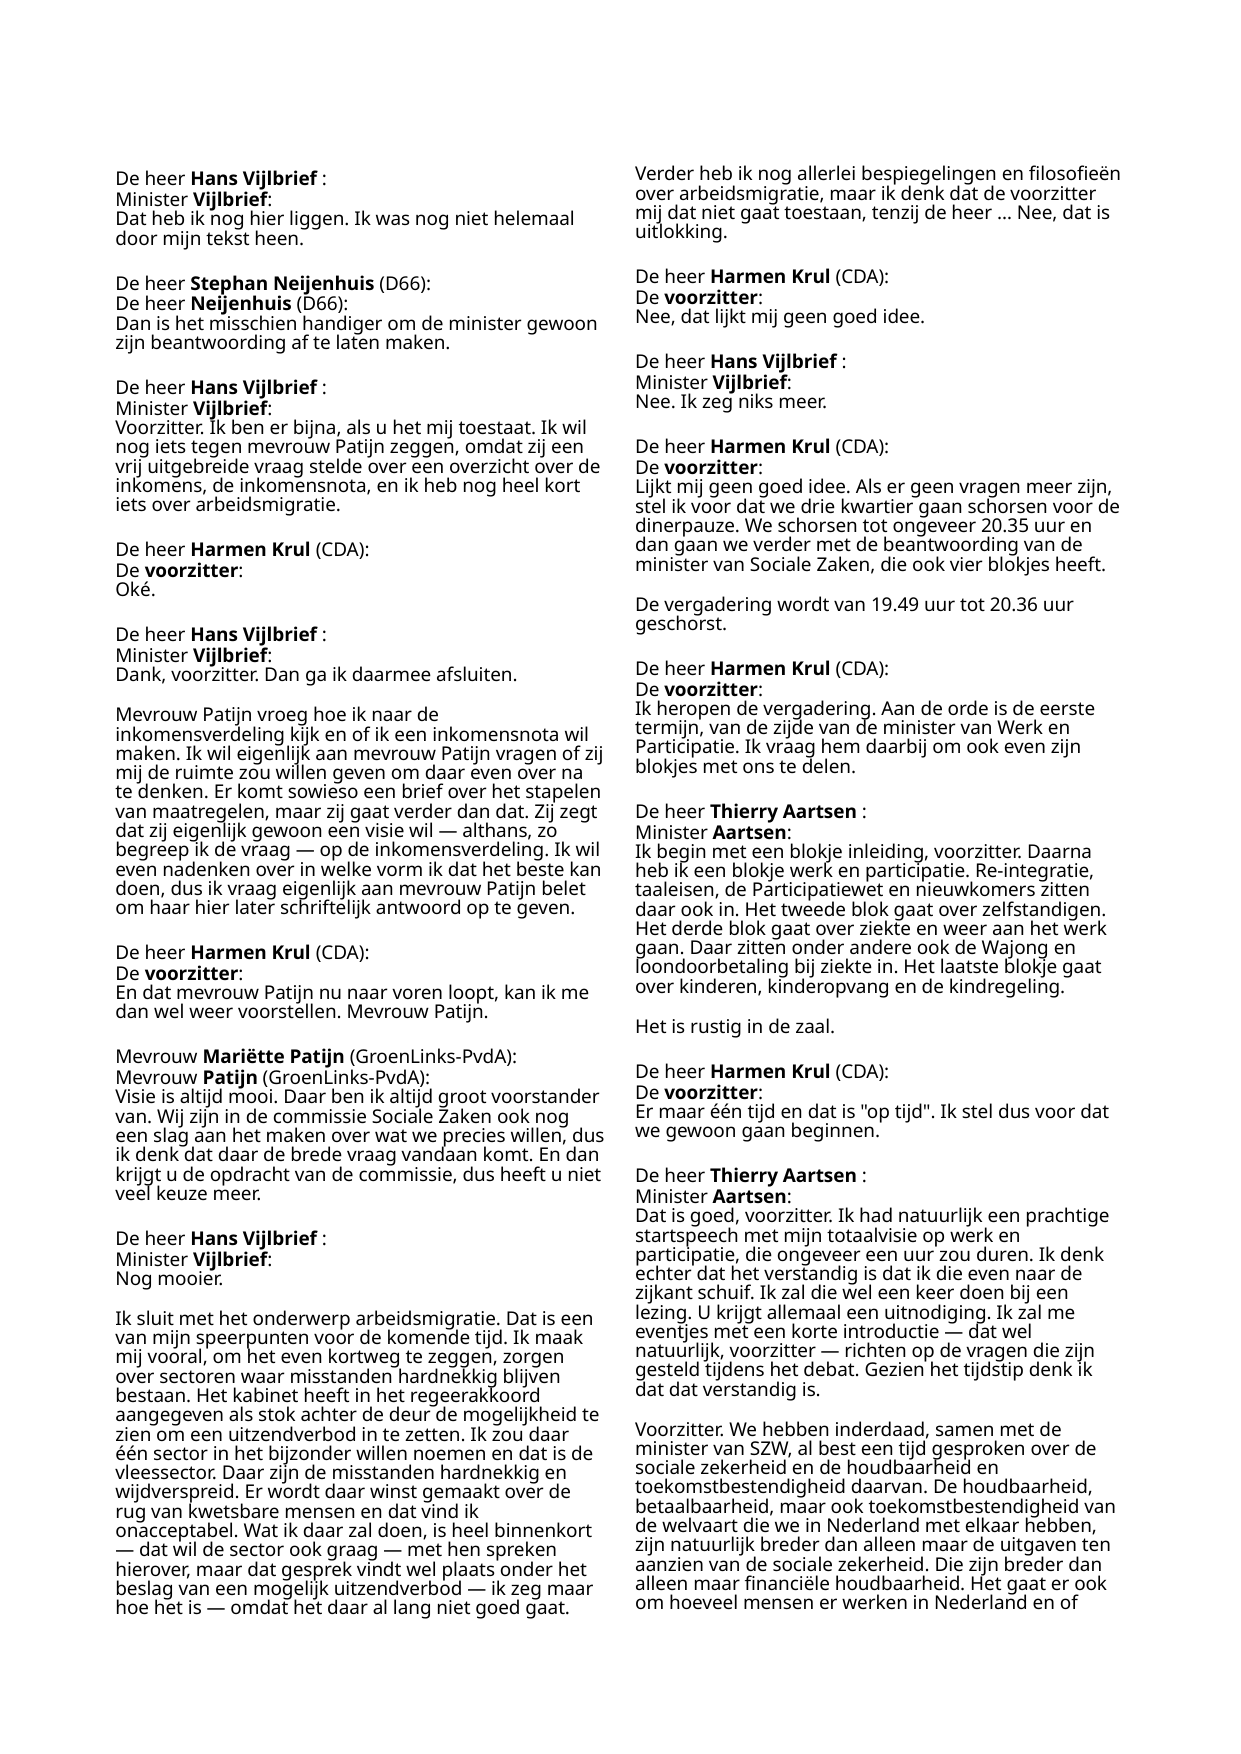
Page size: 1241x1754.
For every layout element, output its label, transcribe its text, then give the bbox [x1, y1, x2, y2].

text Minister Aartsen: [635, 824, 1125, 843]
text Mevrouw Mariëtte Patijn (GroenLinks-PvdA): [115, 1043, 605, 1069]
text Minister Vijlbrief: [115, 1251, 605, 1270]
text De voorzitter: [635, 681, 1125, 700]
text Ik begin met een blokje inleiding, voorzitter. Daarna heb ik een blokje werk en participatie. Re-integratie, taaleisen, de Participatiewet en nieuwkomers zitten daar ook in. Het tweede blok gaat over zelfstandigen. Het derde blok gaat over ziekte en weer aan het werk gaan. Daar zitten onder andere ook de Wajong en loondoorbetaling bij ziekte in. Het laatste blokje gaat over kinderen, kinderopvang en de kindregeling. [635, 843, 1125, 997]
text De heer Harmen Krul (CDA): [115, 536, 605, 562]
text De voorzitter: [635, 289, 1125, 308]
text De heer Harmen Krul (CDA): [635, 263, 1125, 289]
text De heer Neijenhuis (D66): [115, 295, 605, 315]
text Minister Vijlbrief: [635, 374, 1125, 393]
text De voorzitter: [115, 965, 605, 984]
text Ik sluit met het onderwerp arbeidsmigratie. Dat is een van mijn speerpunten voor de komende tijd. Ik maak mij vooral, om het even kortweg te zeggen, zorgen over sectoren waar misstanden hardnekkig blijven bestaan. Het kabinet heeft in het regeerakkoord aangegeven als stok achter de deur de mogelijkheid te zien om een uitzendverbod in te zetten. Ik zou daar één sector in het bijzonder willen noemen en dat is de vleessector. Daar zijn de misstanden hardnekkig en wijdverspreid. Er wordt daar winst gemaakt over de rug van kwetsbare mensen en dat vind ik onacceptabel. Wat ik daar zal doen, is heel binnenkort — dat wil de sector ook graag — met hen spreken hierover, maar dat gesprek vindt wel plaats onder het beslag van een mogelijk uitzendverbod — ik zeg maar hoe het is — omdat het daar al lang niet goed gaat. [115, 1310, 605, 1618]
text Minister Vijlbrief: [115, 647, 605, 666]
text De vergadering wordt van 19.49 uur tot 20.36 uur geschorst. [635, 596, 1125, 634]
text Minister Aartsen: [635, 1188, 1125, 1207]
text Mevrouw Patijn (GroenLinks-PvdA): [115, 1069, 605, 1088]
text En dat mevrouw Patijn nu naar voren loopt, kan ik me dan wel weer voorstellen. Mevrouw Patijn. [115, 984, 605, 1023]
text Mevrouw Patijn vroeg hoe ik naar de inkomensverdeling kijk en of ik een inkomensnota wil maken. Ik wil eigenlijk aan mevrouw Patijn vragen of zij mij de ruimte zou willen geven om daar even over na te denken. Er komt sowieso een brief over het stapelen van maatregelen, maar zij gaat verder dan dat. Zij zegt dat zij eigenlijk gewoon een visie wil — althans, zo begreep ik de vraag — op de inkomensverdeling. Ik wil even nadenken over in welke vorm ik dat het beste kan doen, dus ik vraag eigenlijk aan mevrouw Patijn belet om haar hier later schriftelijk antwoord op te geven. [115, 706, 605, 918]
text Visie is altijd mooi. Daar ben ik altijd groot voorstander van. Wij zijn in de commissie Sociale Zaken ook nog een slag aan het maken over wat we precies willen, dus ik denk dat daar de brede vraag vandaan komt. En dan krijgt u de opdracht van de commissie, dus heeft u niet veel keuze meer. [115, 1088, 605, 1204]
text Nog mooier. [115, 1270, 605, 1289]
text De heer Hans Vijlbrief : [115, 621, 605, 647]
text De heer Thierry Aartsen : [635, 1162, 1125, 1188]
text Dat is goed, voorzitter. Ik had natuurlijk een prachtige startspeech met mijn totaalvisie op werk en participatie, die ongeveer een uur zou duren. Ik denk echter dat het verstandig is dat ik die even naar de zijkant schuif. Ik zal die wel een keer doen bij een lezing. U krijgt allemaal een uitnodiging. Ik zal me eventjes met een korte introductie — dat wel natuurlijk, voorzitter — richten op de vragen die zijn gesteld tijdens het debat. Gezien het tijdstip denk ik dat dat verstandig is. [635, 1207, 1125, 1400]
text Voorzitter. Ik ben er bijna, als u het mij toestaat. Ik wil nog iets tegen mevrouw Patijn zeggen, omdat zij een vrij uitgebreide vraag stelde over een overzicht over de inkomens, de inkomensnota, en ik heb nog heel kort iets over arbeidsmigratie. [115, 419, 605, 515]
text Verder heb ik nog allerlei bespiegelingen en filosofieën over arbeidsmigratie, maar ik denk dat de voorzitter mij dat niet gaat toestaan, tenzij de heer … Nee, dat is uitlokking. [635, 165, 1125, 242]
text De heer Hans Vijlbrief : [115, 374, 605, 400]
text Dat heb ik nog hier liggen. Ik was nog niet helemaal door mijn tekst heen. [115, 210, 605, 249]
text Lijkt mij geen goed idee. Als er geen vragen meer zijn, stel ik voor dat we drie kwartier gaan schorsen voor de dinerpauze. We schorsen tot ongeveer 20.35 uur en dan gaan we verder met de beantwoording van de minister van Sociale Zaken, die ook vier blokjes heeft. [635, 478, 1125, 575]
text Minister Vijlbrief: [115, 191, 605, 210]
text Dan is het misschien handiger om de minister gewoon zijn beantwoording af te laten maken. [115, 315, 605, 353]
text De heer Harmen Krul (CDA): [635, 433, 1125, 459]
text Nee, dat lijkt mij geen goed idee. [635, 308, 1125, 327]
text De voorzitter: [115, 562, 605, 581]
text De heer Harmen Krul (CDA): [115, 939, 605, 965]
text De heer Hans Vijlbrief : [115, 165, 605, 191]
text De heer Harmen Krul (CDA): [635, 655, 1125, 681]
text De voorzitter: [635, 459, 1125, 478]
text De heer Hans Vijlbrief : [635, 348, 1125, 374]
text Nee. Ik zeg niks meer. [635, 393, 1125, 413]
text De heer Hans Vijlbrief : [115, 1225, 605, 1251]
text Het is rustig in de zaal. [635, 1018, 1125, 1037]
text Oké. [115, 581, 605, 601]
text Ik heropen de vergadering. Aan de orde is de eerste termijn, van de zijde van de minister van Werk en Participatie. Ik vraag hem daarbij om ook even zijn blokjes met ons te delen. [635, 700, 1125, 777]
text De voorzitter: [635, 1084, 1125, 1103]
text Er maar één tijd en dat is "op tijd". Ik stel dus voor dat we gewoon gaan beginnen. [635, 1103, 1125, 1141]
text Voorzitter. We hebben inderdaad, samen met de minister van SZW, al best een tijd gesproken over de sociale zekerheid en de houdbaarheid en toekomstbestendigheid daarvan. De houdbaarheid, betaalbaarheid, maar ook toekomstbestendigheid van de welvaart die we in Nederland met elkaar hebben, zijn natuurlijk breder dan alleen maar de uitgaven ten aanzien van de sociale zekerheid. Die zijn breder dan alleen maar financiële houdbaarheid. Het gaat er ook om hoeveel mensen er werken in Nederland en of [635, 1421, 1125, 1613]
text De heer Stephan Neijenhuis (D66): [115, 270, 605, 295]
text Minister Vijlbrief: [115, 400, 605, 419]
text De heer Thierry Aartsen : [635, 798, 1125, 824]
text Dank, voorzitter. Dan ga ik daarmee afsluiten. [115, 666, 605, 686]
text De heer Harmen Krul (CDA): [635, 1058, 1125, 1084]
